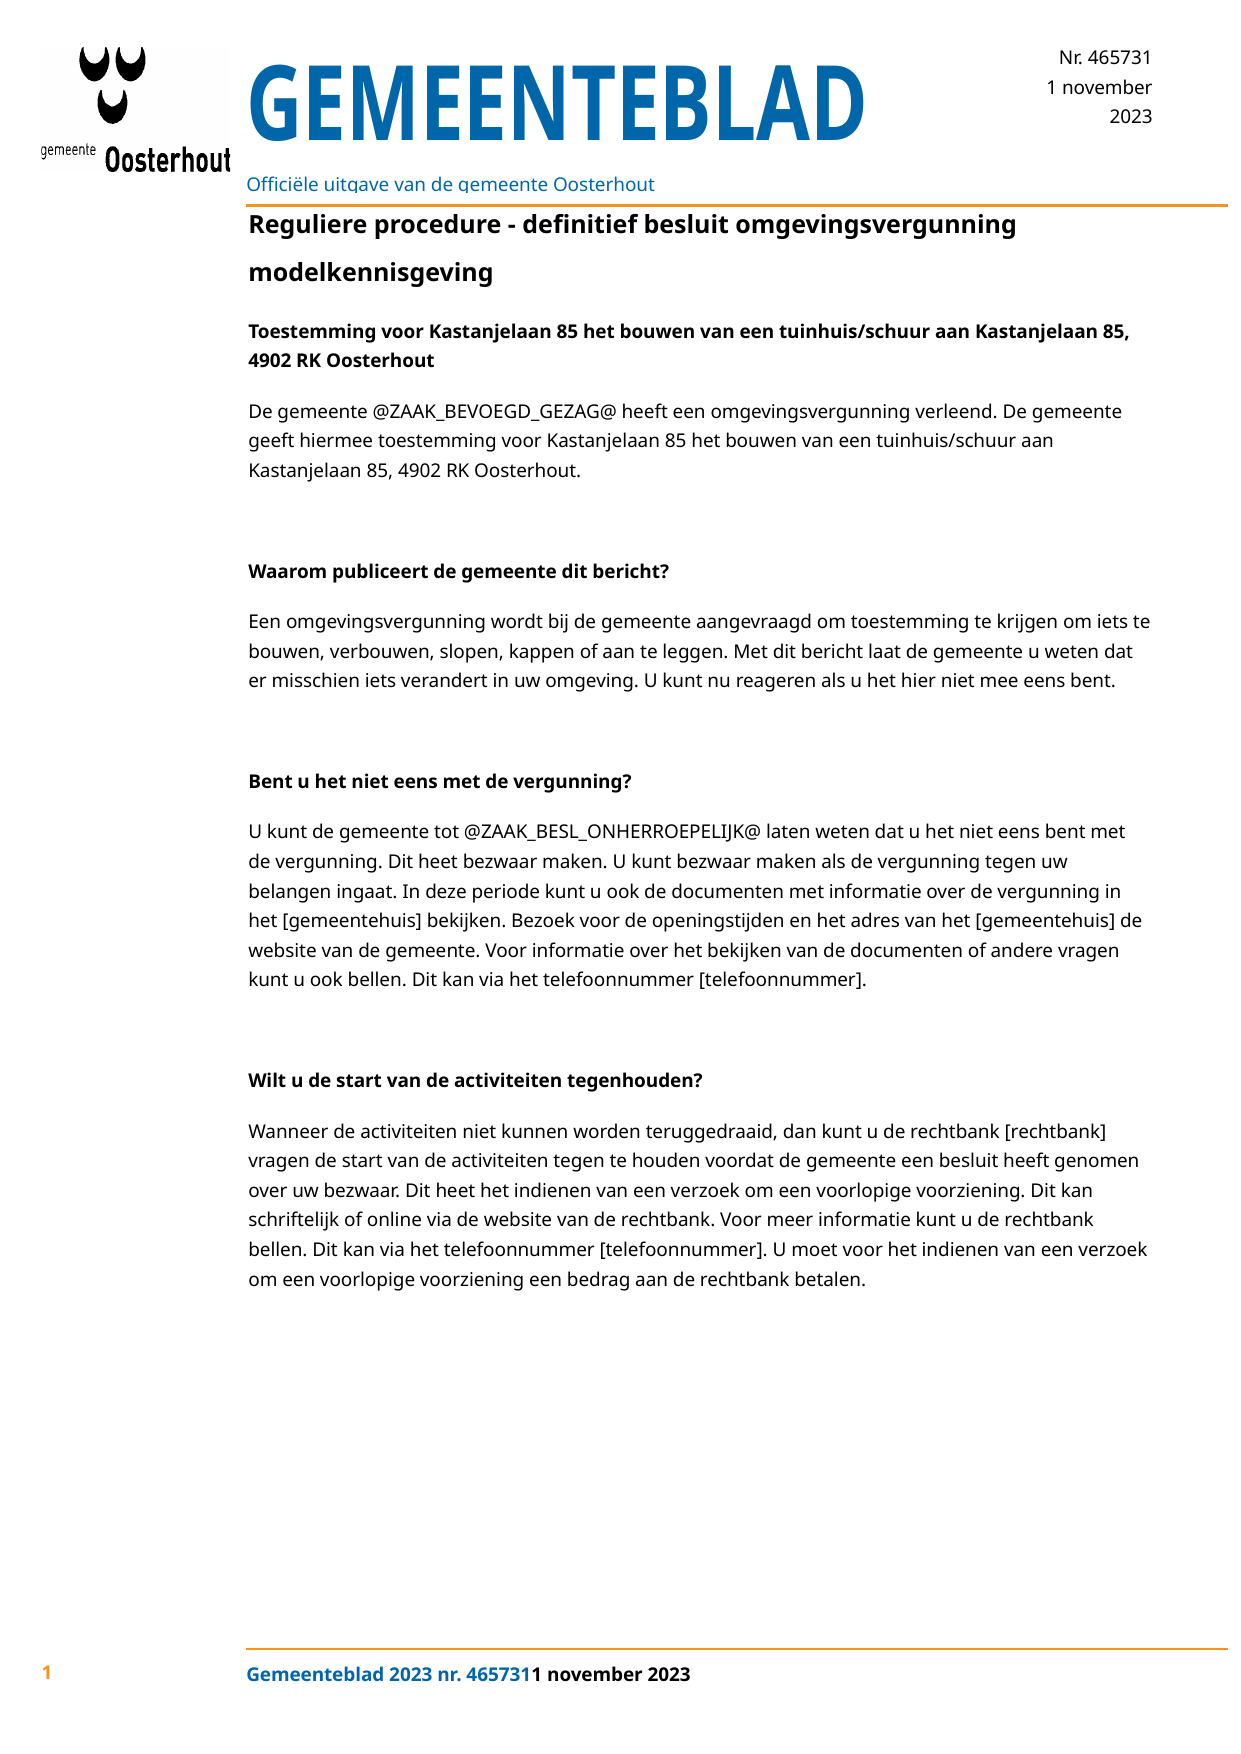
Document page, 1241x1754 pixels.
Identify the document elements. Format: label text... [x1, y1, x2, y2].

picture [41, 47, 231, 172]
text Toestemming voor Kastanjelaan 85 het bouwen van een tuinhuis/schuur aan Kastanjelaan 85, 4902 RK Oosterhout [248, 318, 1152, 373]
text De gemeente @ZAAK_BEVOEGD_GEZAG@ heeft een omgevingsvergunning verleend. De gemeente geeft hiermee toestemming voor Kastanjelaan 85 het bouwen van een tuinhuis/schuur aan Kastanjelaan 85, 4902 RK Oosterhout. [248, 398, 1152, 483]
text Reguliere procedure - definitief besluit omgevingsvergunning modelkennisgeving [248, 207, 1152, 288]
text Een omgevingsvergunning wordt bij de gemeente aangevraagd om toestemming te krijgen om iets te bouwen, verbouwen, slopen, kappen of aan te leggen. Met dit bericht laat de gemeente u weten dat er misschien iets verandert in uw omgeving. U kunt nu reageren als u het hier niet mee eens bent. [248, 608, 1152, 693]
text Wanneer de activiteiten niet kunnen worden teruggedraaid, dan kunt u de rechtbank [rechtbank] vragen de start van de activiteiten tegen te houden voordat de gemeente een besluit heeft genomen over uw bezwaar. Dit heet het indienen van een verzoek om een voorlopige voorziening. Dit kan schriftelijk of online via de website van de rechtbank. Voor meer informatie kunt u de rechtbank bellen. Dit kan via het telefoonnummer [telefoonnummer]. U moet voor het indienen van een verzoek om een voorlopige voorziening een bedrag aan de rechtbank betalen. [248, 1118, 1152, 1292]
text U kunt de gemeente tot @ZAAK_BESL_ONHERROEPELIJK@ laten weten dat u het niet eens bent met de vergunning. Dit heet bezwaar maken. U kunt bezwaar maken als de vergunning tegen uw belangen ingaat. In deze periode kunt u ook de documenten met informatie over de vergunning in het [gemeentehuis] bekijken. Bezoek voor de openingstijden en het adres van het [gemeentehuis] de website van de gemeente. Voor informatie over het bekijken van de documenten of andere vragen kunt u ook bellen. Dit kan via het telefoonnummer [telefoonnummer]. [248, 819, 1152, 992]
text Bent u het niet eens met de vergunning? [248, 768, 1152, 794]
text Waarom publiceert de gemeente dit bericht? [248, 558, 1152, 584]
text Wilt u de start van de activiteiten tegenhouden? [248, 1067, 1152, 1093]
